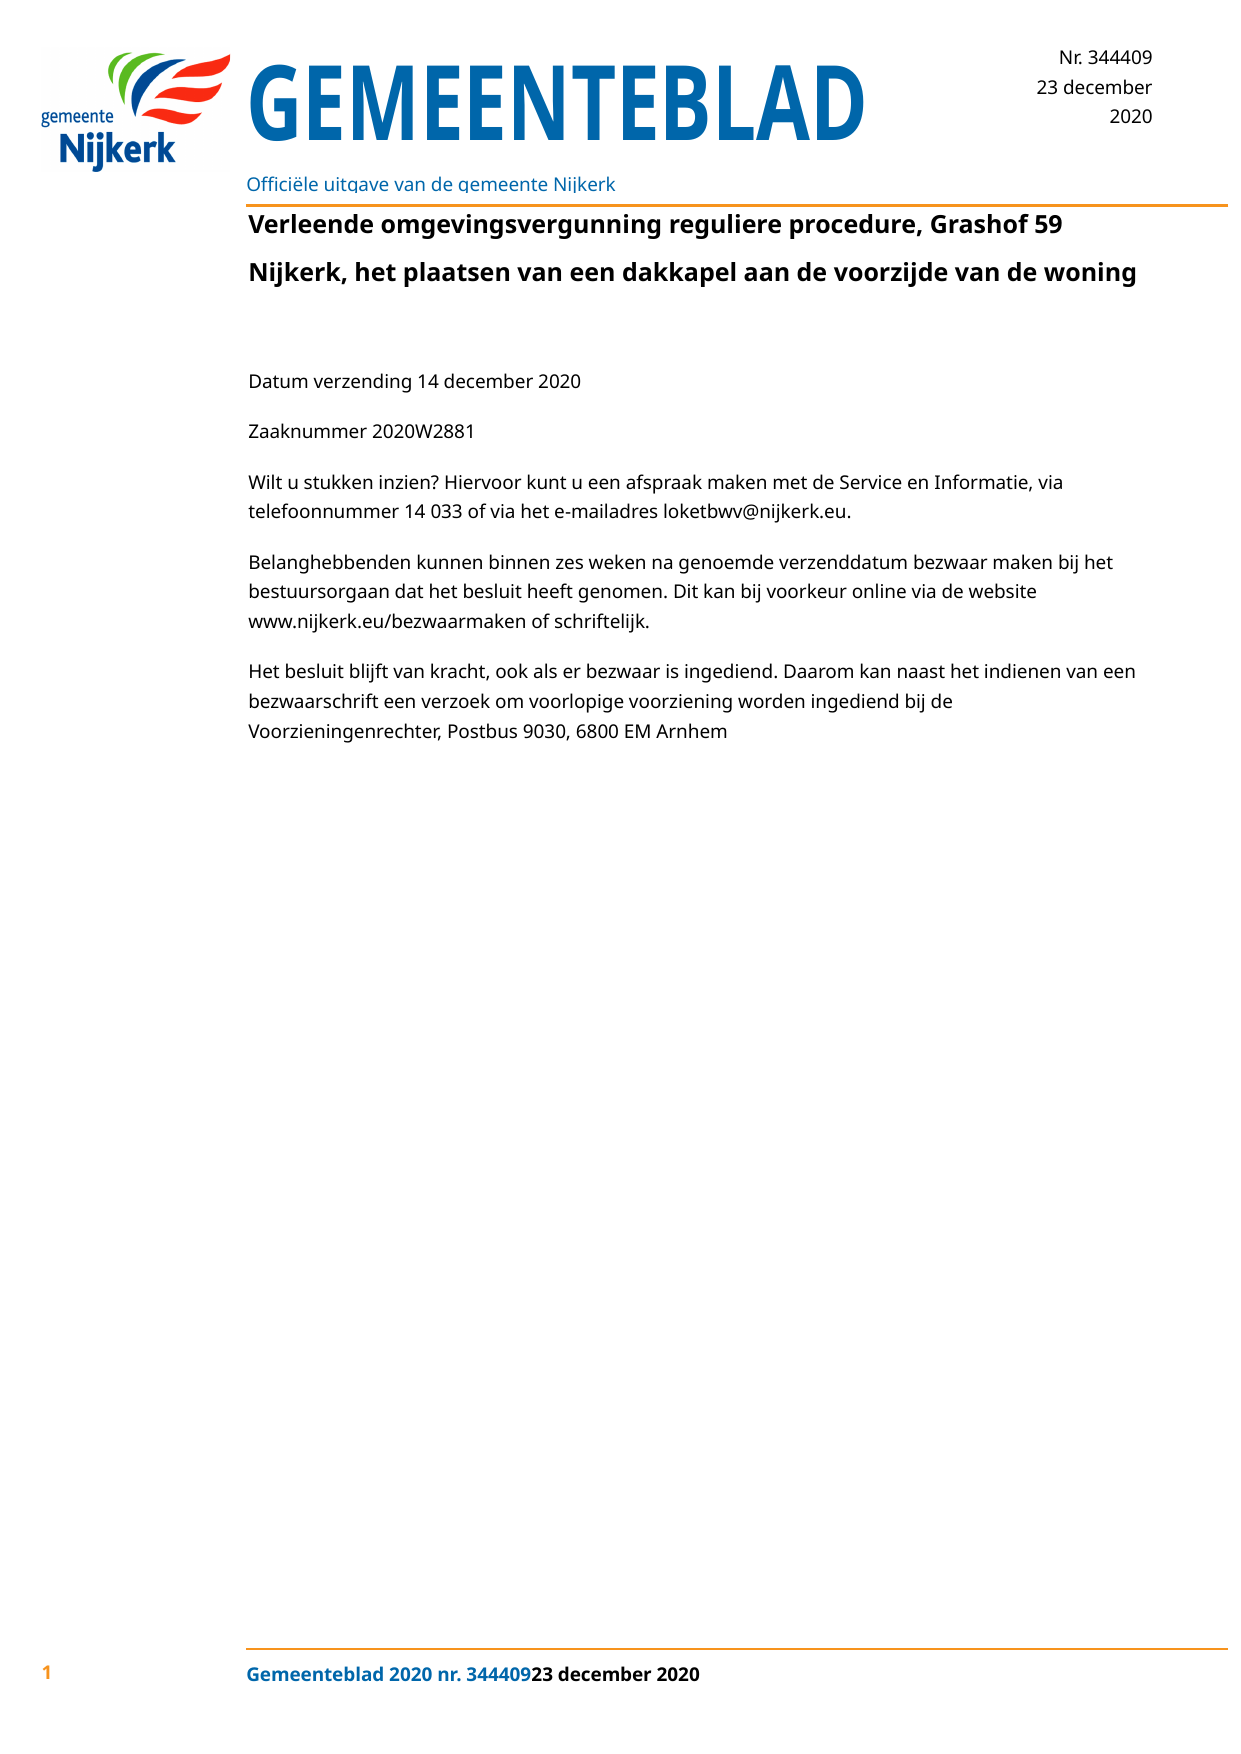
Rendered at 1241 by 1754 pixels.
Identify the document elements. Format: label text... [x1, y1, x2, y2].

text Zaaknummer 2020W2881 [248, 419, 1152, 444]
picture [41, 47, 231, 172]
text Het besluit blijft van kracht, ook als er bezwaar is ingediend. Daarom kan naast het indienen van een bezwaarschrift een verzoek om voorlopige voorziening worden ingediend bij de Voorzieningenrechter, Postbus 9030, 6800 EM Arnhem [248, 659, 1152, 744]
text Wilt u stukken inzien? Hiervoor kunt u een afspraak maken met de Service en Informatie, via telefoonnummer 14 033 of via het e-mailadres loketbwv@nijkerk.eu. [248, 469, 1152, 524]
text Verleende omgevingsvergunning reguliere procedure, Grashof 59 Nijkerk, het plaatsen van een dakkapel aan de voorzijde van de woning [248, 207, 1152, 288]
text Belanghebbenden kunnen binnen zes weken na genoemde verzenddatum bezwaar maken bij het bestuursorgaan dat het besluit heeft genomen. Dit kan bij voorkeur online via de website www.nijkerk.eu/bezwaarmaken of schriftelijk. [248, 549, 1152, 634]
text Datum verzending 14 december 2020 [248, 368, 1152, 394]
